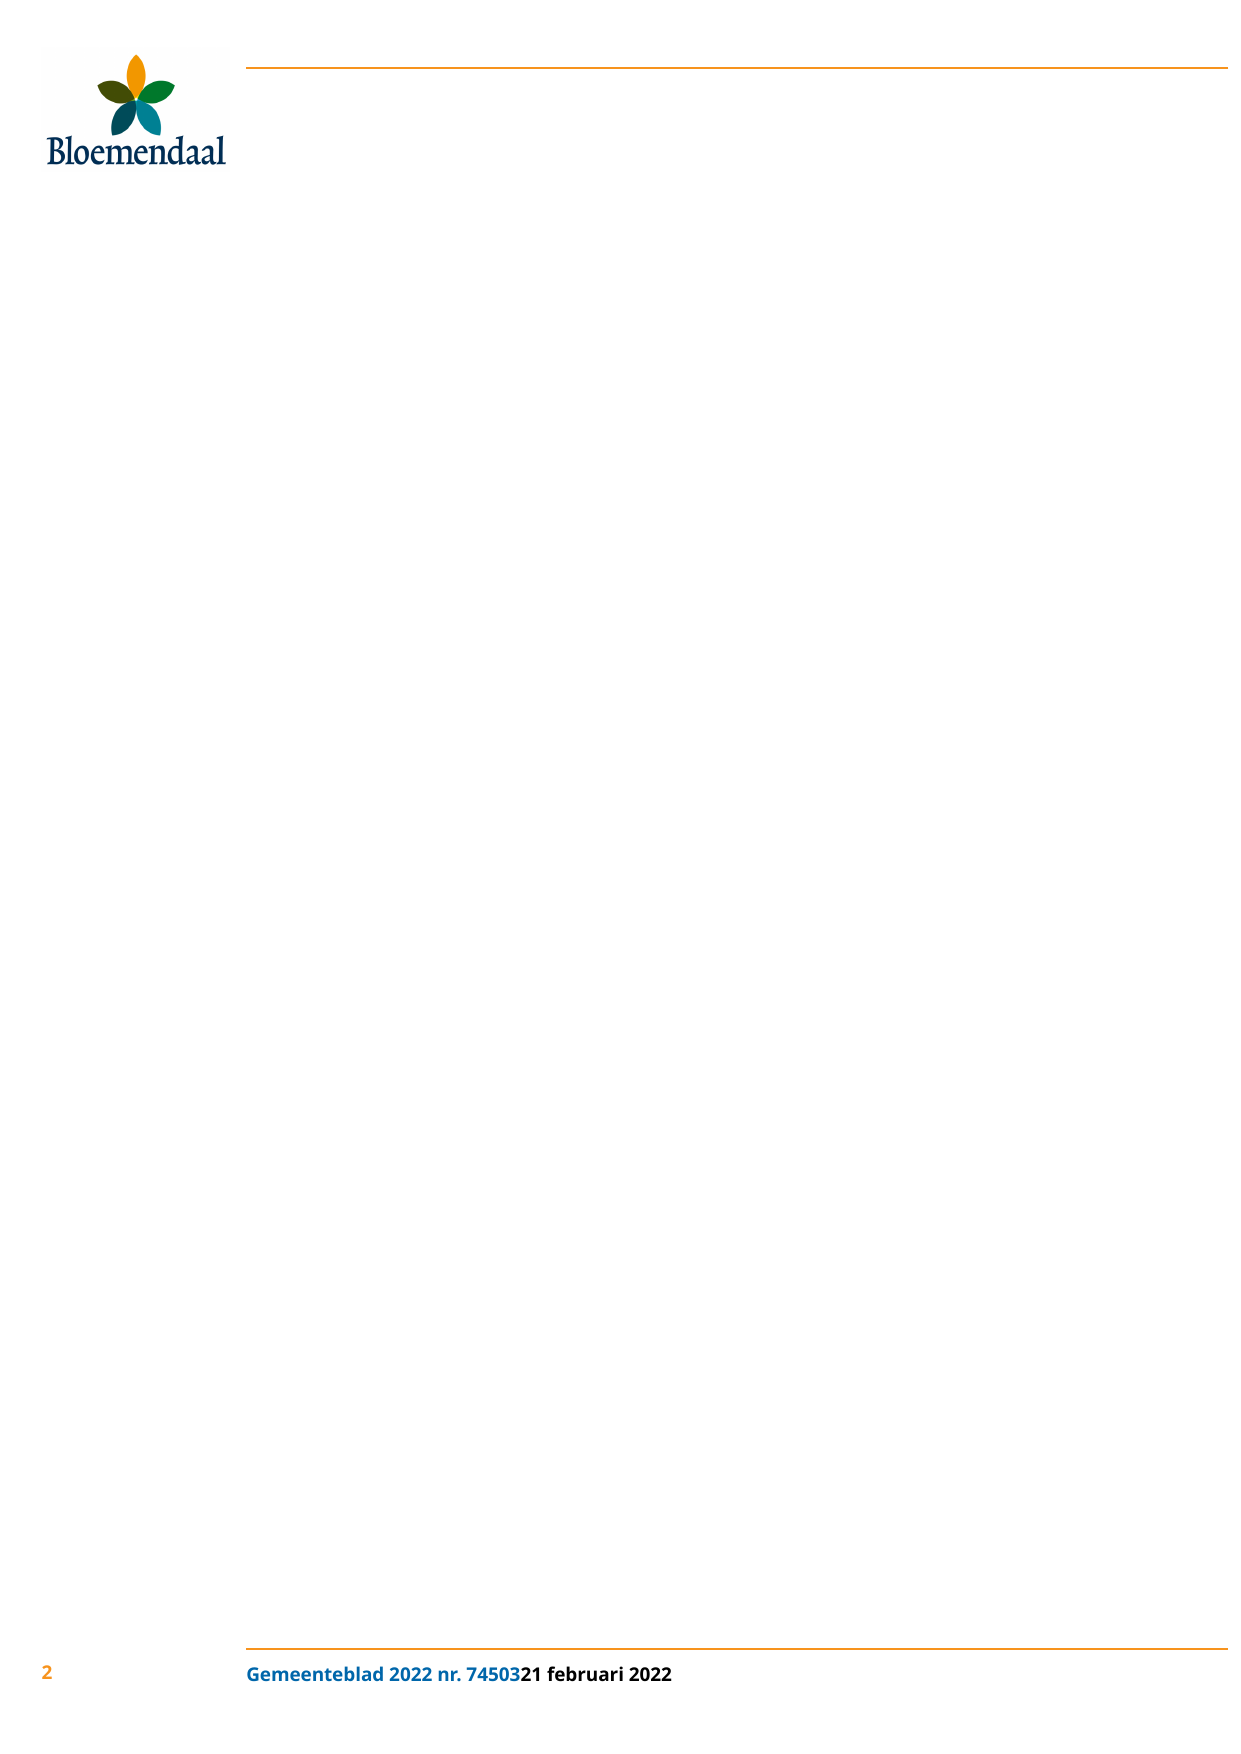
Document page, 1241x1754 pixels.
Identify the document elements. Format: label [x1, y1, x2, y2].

picture [41, 47, 231, 172]
